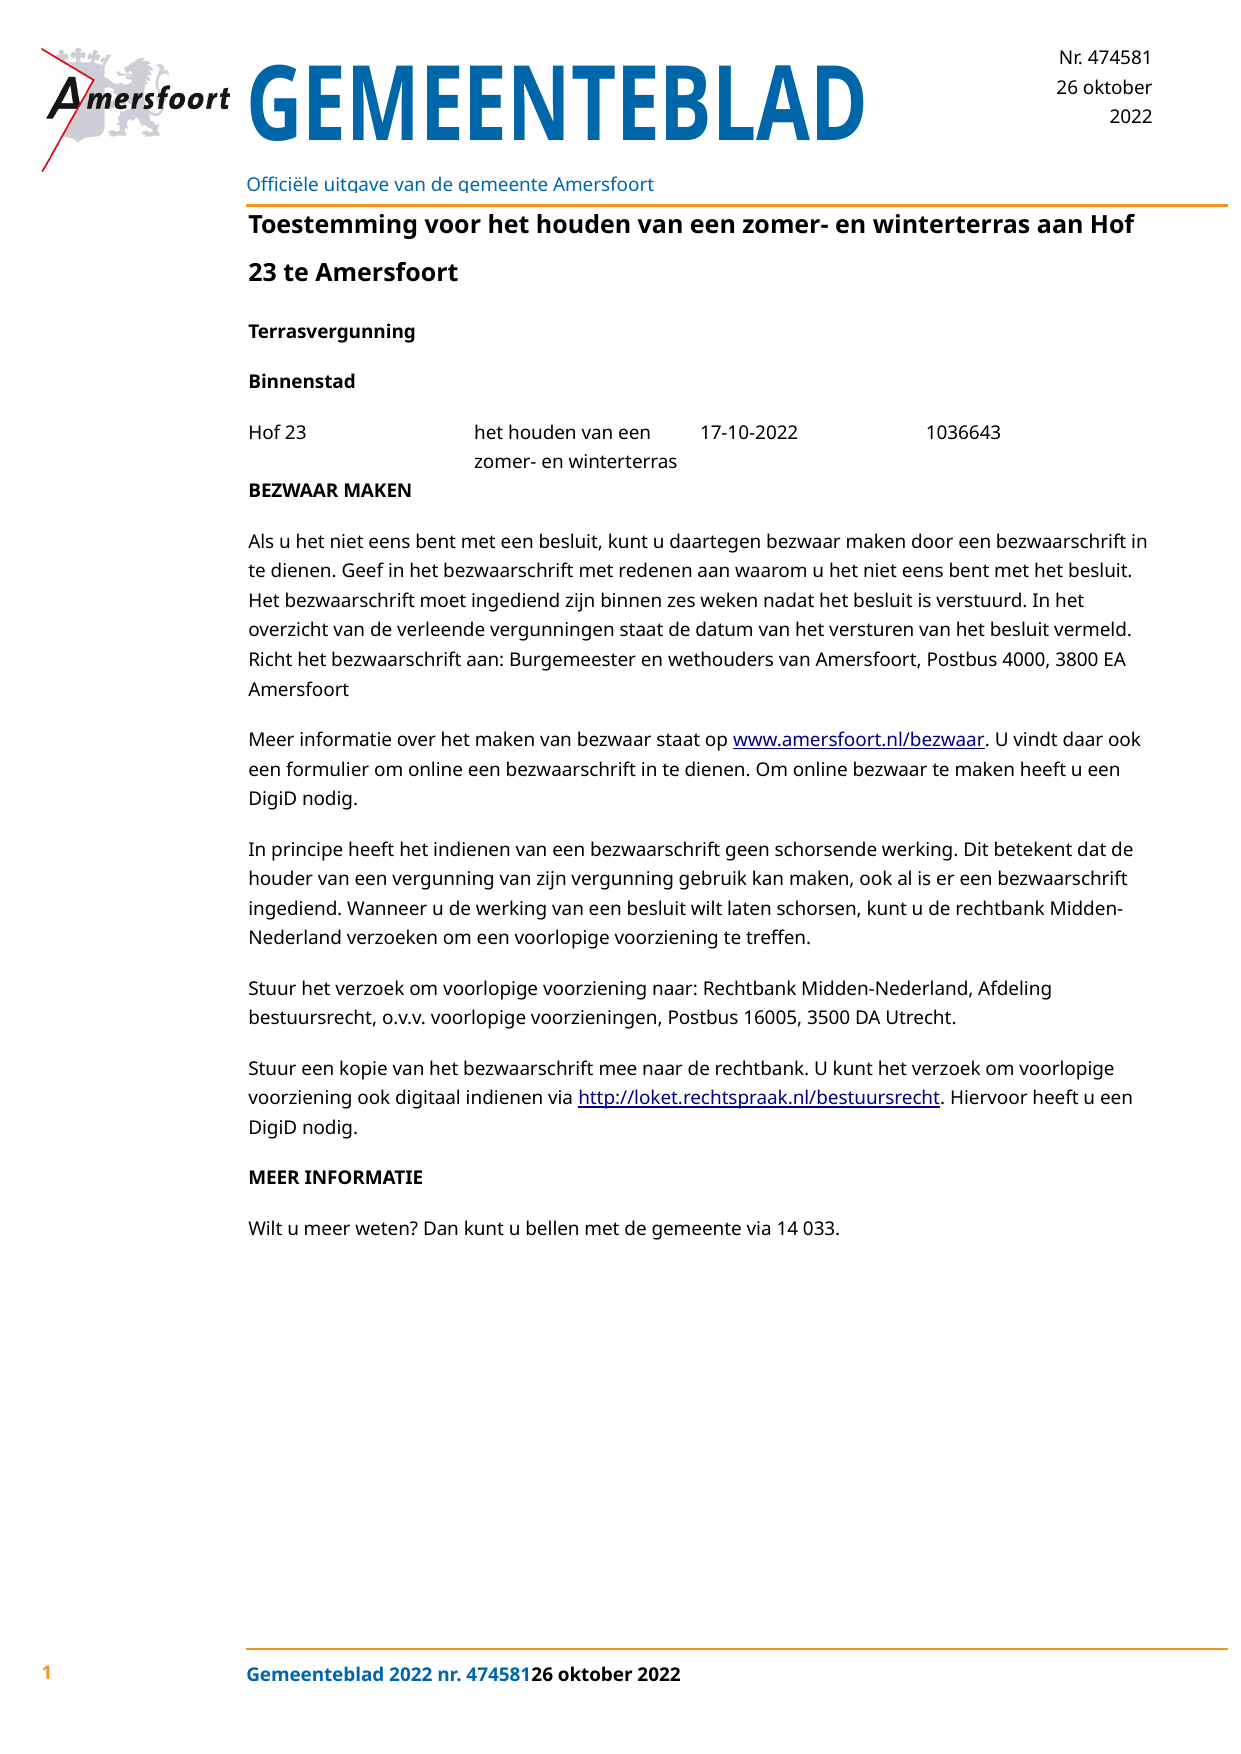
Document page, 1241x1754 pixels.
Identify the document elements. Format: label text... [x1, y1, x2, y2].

table_header het houden van een zomer- en winterterras [474, 419, 700, 474]
text Stuur een kopie van het bezwaarschrift mee naar de rechtbank. U kunt het verzoek om voorlopige voorziening ook digitaal indienen via http://loket.rechtspraak.nl/bestuursrecht. Hiervoor heeft u een DigiD nodig. [248, 1055, 1152, 1140]
text Stuur het verzoek om voorlopige voorziening naar: Rechtbank Midden-Nederland, Afdeling bestuursrecht, o.v.v. voorlopige voorzieningen, Postbus 16005, 3500 DA Utrecht. [248, 975, 1152, 1030]
picture [41, 47, 231, 172]
text MEER INFORMATIE [248, 1164, 1152, 1190]
text Binnenstad [248, 368, 1152, 394]
text Toestemming voor het houden van een zomer- en winterterras aan Hof 23 te Amersfoort [248, 207, 1152, 288]
text Als u het niet eens bent met een besluit, kunt u daartegen bezwaar maken door een bezwaarschrift in te dienen. Geef in het bezwaarschrift met redenen aan waarom u het niet eens bent met het besluit. Het bezwaarschrift moet ingediend zijn binnen zes weken nadat het besluit is verstuurd. In het overzicht van de verleende vergunningen staat de datum van het versturen van het besluit vermeld. Richt het bezwaarschrift aan: Burgemeester en wethouders van Amersfoort, Postbus 4000, 3800 EA Amersfoort [248, 528, 1152, 701]
text In principe heeft het indienen van een bezwaarschrift geen schorsende werking. Dit betekent dat de houder van een vergunning van zijn vergunning gebruik kan maken, ook al is er een bezwaarschrift ingediend. Wanneer u de werking van een besluit wilt laten schorsen, kunt u de rechtbank Midden-Nederland verzoeken om een voorlopige voorziening te treffen. [248, 836, 1152, 950]
table_header 17-10-2022 [700, 419, 926, 474]
text Wilt u meer weten? Dan kunt u bellen met de gemeente via 14 033. [248, 1215, 1152, 1241]
text BEZWAAR MAKEN [248, 477, 1152, 503]
text Terrasvergunning [248, 318, 1152, 344]
table_header Hof 23 [248, 419, 474, 474]
text Meer informatie over het maken van bezwaar staat op www.amersfoort.nl/bezwaar. U vindt daar ook een formulier om online een bezwaarschrift in te dienen. Om online bezwaar te maken heeft u een DigiD nodig. [248, 726, 1152, 811]
table_header 1036643 [926, 419, 1152, 474]
